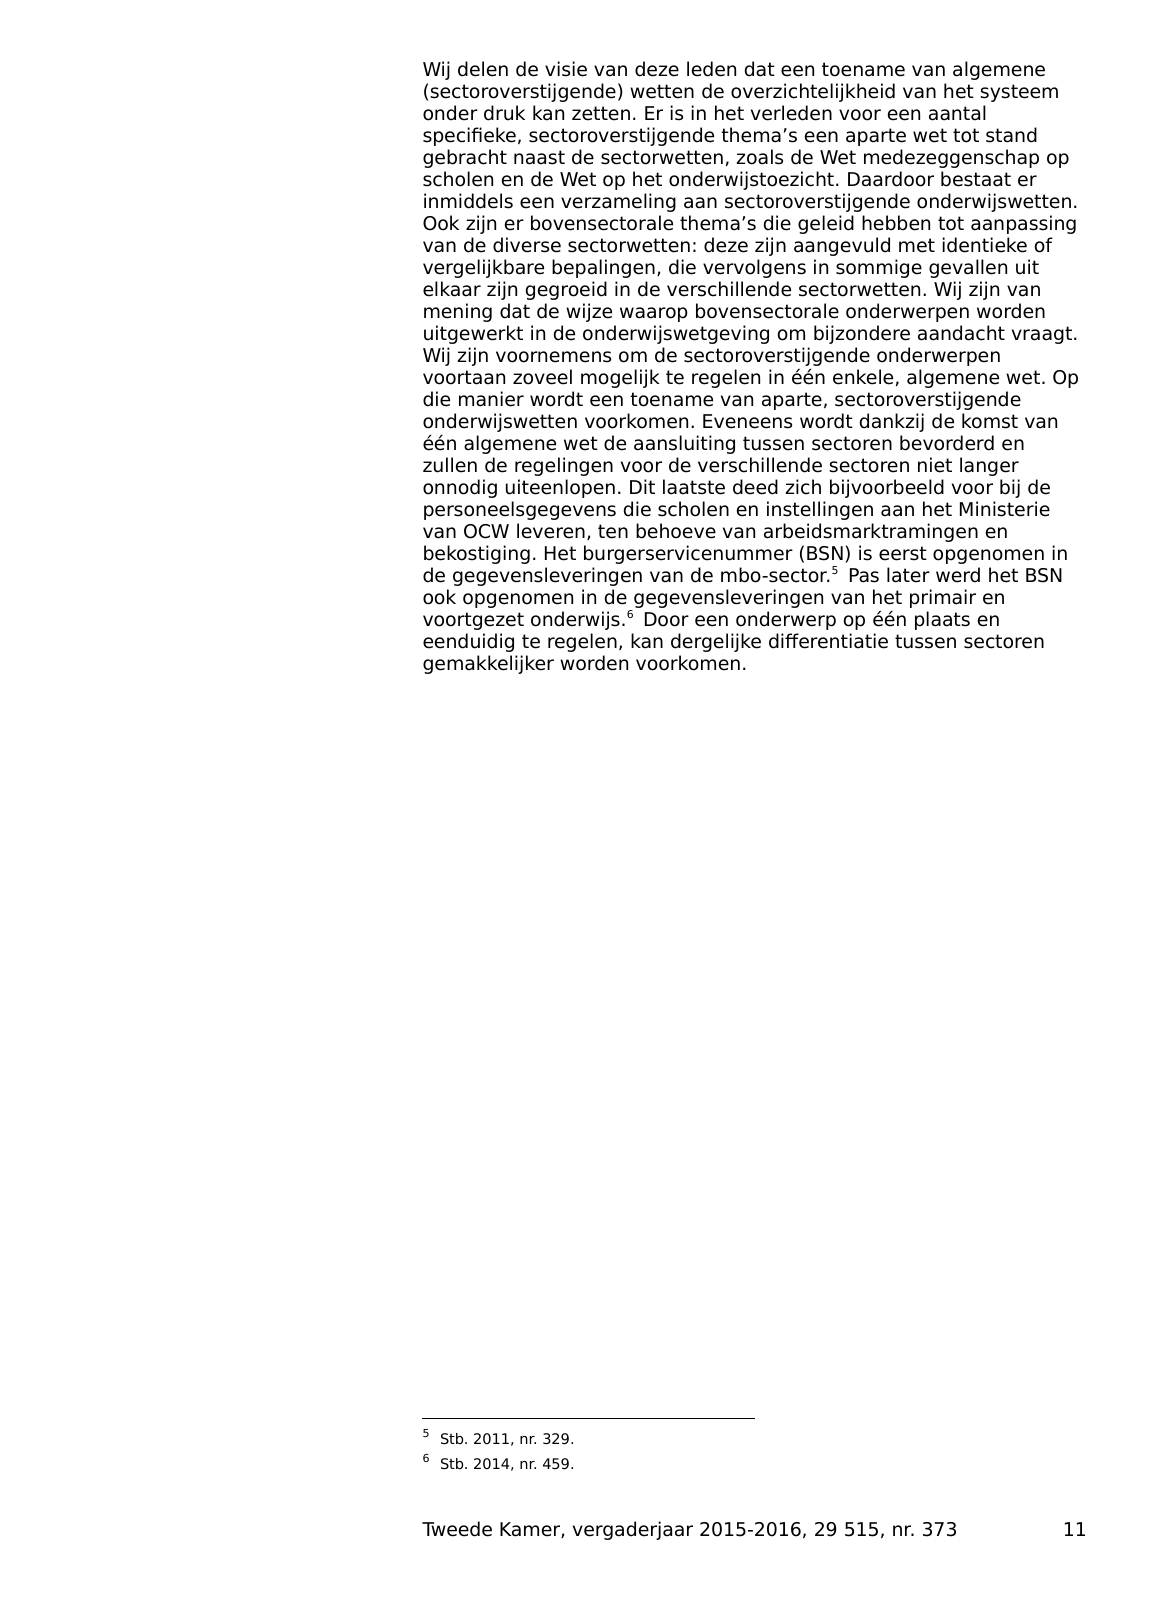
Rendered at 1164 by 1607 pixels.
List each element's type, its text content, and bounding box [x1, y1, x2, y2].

text Wij delen de visie van deze leden dat een toename van algemene (sectoroverstijgende) wetten de overzichtelijkheid van het systeem onder druk kan zetten. Er is in het verleden voor een aantal specifieke, sectoroverstijgende thema’s een aparte wet tot stand gebracht naast de sectorwetten, zoals de Wet medezeggenschap op scholen en de Wet op het onderwijstoezicht. Daardoor bestaat er inmiddels een verzameling aan sectoroverstijgende onderwijswetten. Ook zijn er bovensectorale thema’s die geleid hebben tot aanpassing van de diverse sectorwetten: deze zijn aangevuld met identieke of vergelijkbare bepalingen, die vervolgens in sommige gevallen uit elkaar zijn gegroeid in de verschillende sectorwetten. Wij zijn van mening dat de wijze waarop bovensectorale onderwerpen worden uitgewerkt in de onderwijswetgeving om bijzondere aandacht vraagt. Wij zijn voornemens om de sectoroverstijgende onderwerpen voortaan zoveel mogelijk te regelen in één enkele, algemene wet. Op die manier wordt een toename van aparte, sectoroverstijgende onderwijswetten voorkomen. Eveneens wordt dankzij de komst van één algemene wet de aansluiting tussen sectoren bevorderd en zullen de regelingen voor de verschillende sectoren niet langer onnodig uiteenlopen. Dit laatste deed zich bijvoorbeeld voor bij de personeelsgegevens die scholen en instellingen aan het Ministerie van OCW leveren, ten behoeve van arbeidsmarktramingen en bekostiging. Het burgerservicenummer (BSN) is eerst opgenomen in de gegevensleveringen van de mbo-sector. Pas later werd het BSN ook opgenomen in de gegevensleveringen van het primair en voortgezet onderwijs. Door een onderwerp op één plaats en eenduidig te regelen, kan dergelijke differentiatie tussen sectoren gemakkelijker worden voorkomen. [422, 59, 1087, 674]
text Stb. 2014, nr. 459. [422, 1452, 1087, 1474]
text Stb. 2011, nr. 329. [422, 1427, 1087, 1449]
